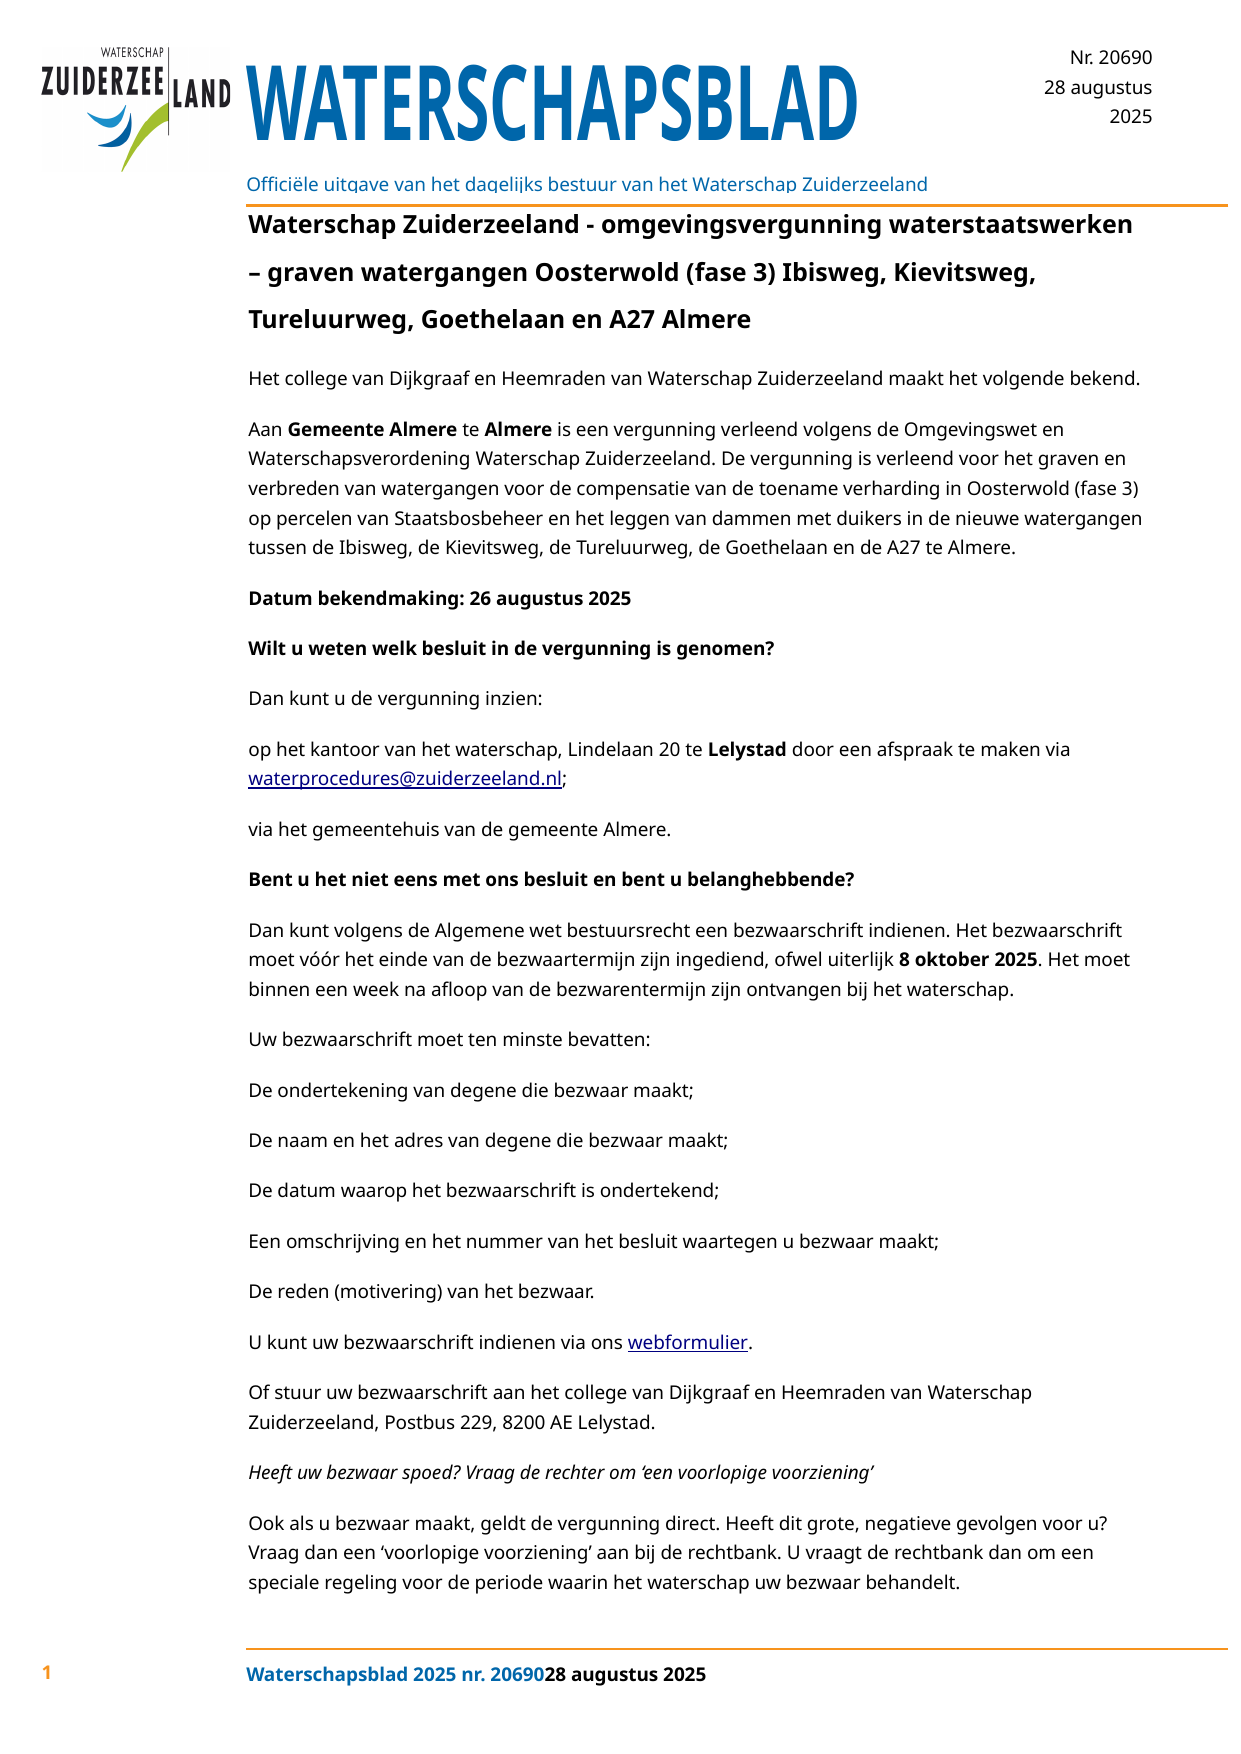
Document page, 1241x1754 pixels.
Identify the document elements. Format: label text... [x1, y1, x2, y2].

text Heeft uw bezwaar spoed? Vraag de rechter om ‘een voorlopige voorziening’ [248, 1459, 1152, 1485]
text Bent u het niet eens met ons besluit en bent u belanghebbende? [248, 866, 1152, 892]
text De naam en het adres van degene die bezwaar maakt; [248, 1127, 1152, 1153]
text Dan kunt volgens de Algemene wet bestuursrecht een bezwaarschrift indienen. Het bezwaarschrift moet vóór het einde van de bezwaartermijn zijn ingediend, ofwel uiterlijk 8 oktober 2025. Het moet binnen een week na afloop van de bezwarentermijn zijn ontvangen bij het waterschap. [248, 917, 1152, 1002]
text U kunt uw bezwaarschrift indienen via ons webformulier. [248, 1329, 1152, 1354]
text De ondertekening van degene die bezwaar maakt; [248, 1077, 1152, 1102]
text Het college van Dijkgraaf en Heemraden van Waterschap Zuiderzeeland maakt het volgende bekend. [248, 366, 1152, 391]
picture [41, 47, 231, 172]
text Ook als u bezwaar maakt, geldt de vergunning direct. Heeft dit grote, negatieve gevolgen voor u? Vraag dan een ‘voorlopige voorziening’ aan bij de rechtbank. U vraagt de rechtbank dan om een speciale regeling voor de periode waarin het waterschap uw bezwaar behandelt. [248, 1510, 1152, 1594]
text Aan Gemeente Almere te Almere is een vergunning verleend volgens de Omgevingswet en Waterschapsverordening Waterschap Zuiderzeeland. De vergunning is verleend voor het graven en verbreden van watergangen voor de compensatie van de toename verharding in Oosterwold (fase 3) op percelen van Staatsbosbeheer en het leggen van dammen met duikers in de nieuwe watergangen tussen de Ibisweg, de Kievitsweg, de Tureluurweg, de Goethelaan en de A27 te Almere. [248, 416, 1152, 560]
text De reden (motivering) van het bezwaar. [248, 1278, 1152, 1304]
text Waterschap Zuiderzeeland - omgevingsvergunning waterstaatswerken – graven watergangen Oosterwold (fase 3) Ibisweg, Kievitsweg, Tureluurweg, Goethelaan en A27 Almere [248, 207, 1152, 336]
text Of stuur uw bezwaarschrift aan het college van Dijkgraaf en Heemraden van Waterschap Zuiderzeeland, Postbus 229, 8200 AE Lelystad. [248, 1379, 1152, 1434]
text via het gemeentehuis van de gemeente Almere. [248, 816, 1152, 842]
text Wilt u weten welk besluit in de vergunning is genomen? [248, 635, 1152, 661]
text Uw bezwaarschrift moet ten minste bevatten: [248, 1026, 1152, 1052]
text Dan kunt u de vergunning inzien: [248, 686, 1152, 711]
text De datum waarop het bezwaarschrift is ondertekend; [248, 1178, 1152, 1203]
text Datum bekendmaking: 26 augustus 2025 [248, 585, 1152, 610]
text op het kantoor van het waterschap, Lindelaan 20 te Lelystad door een afspraak te maken via waterprocedures@zuiderzeeland.nl; [248, 736, 1152, 791]
text Een omschrijving en het nummer van het besluit waartegen u bezwaar maakt; [248, 1228, 1152, 1254]
